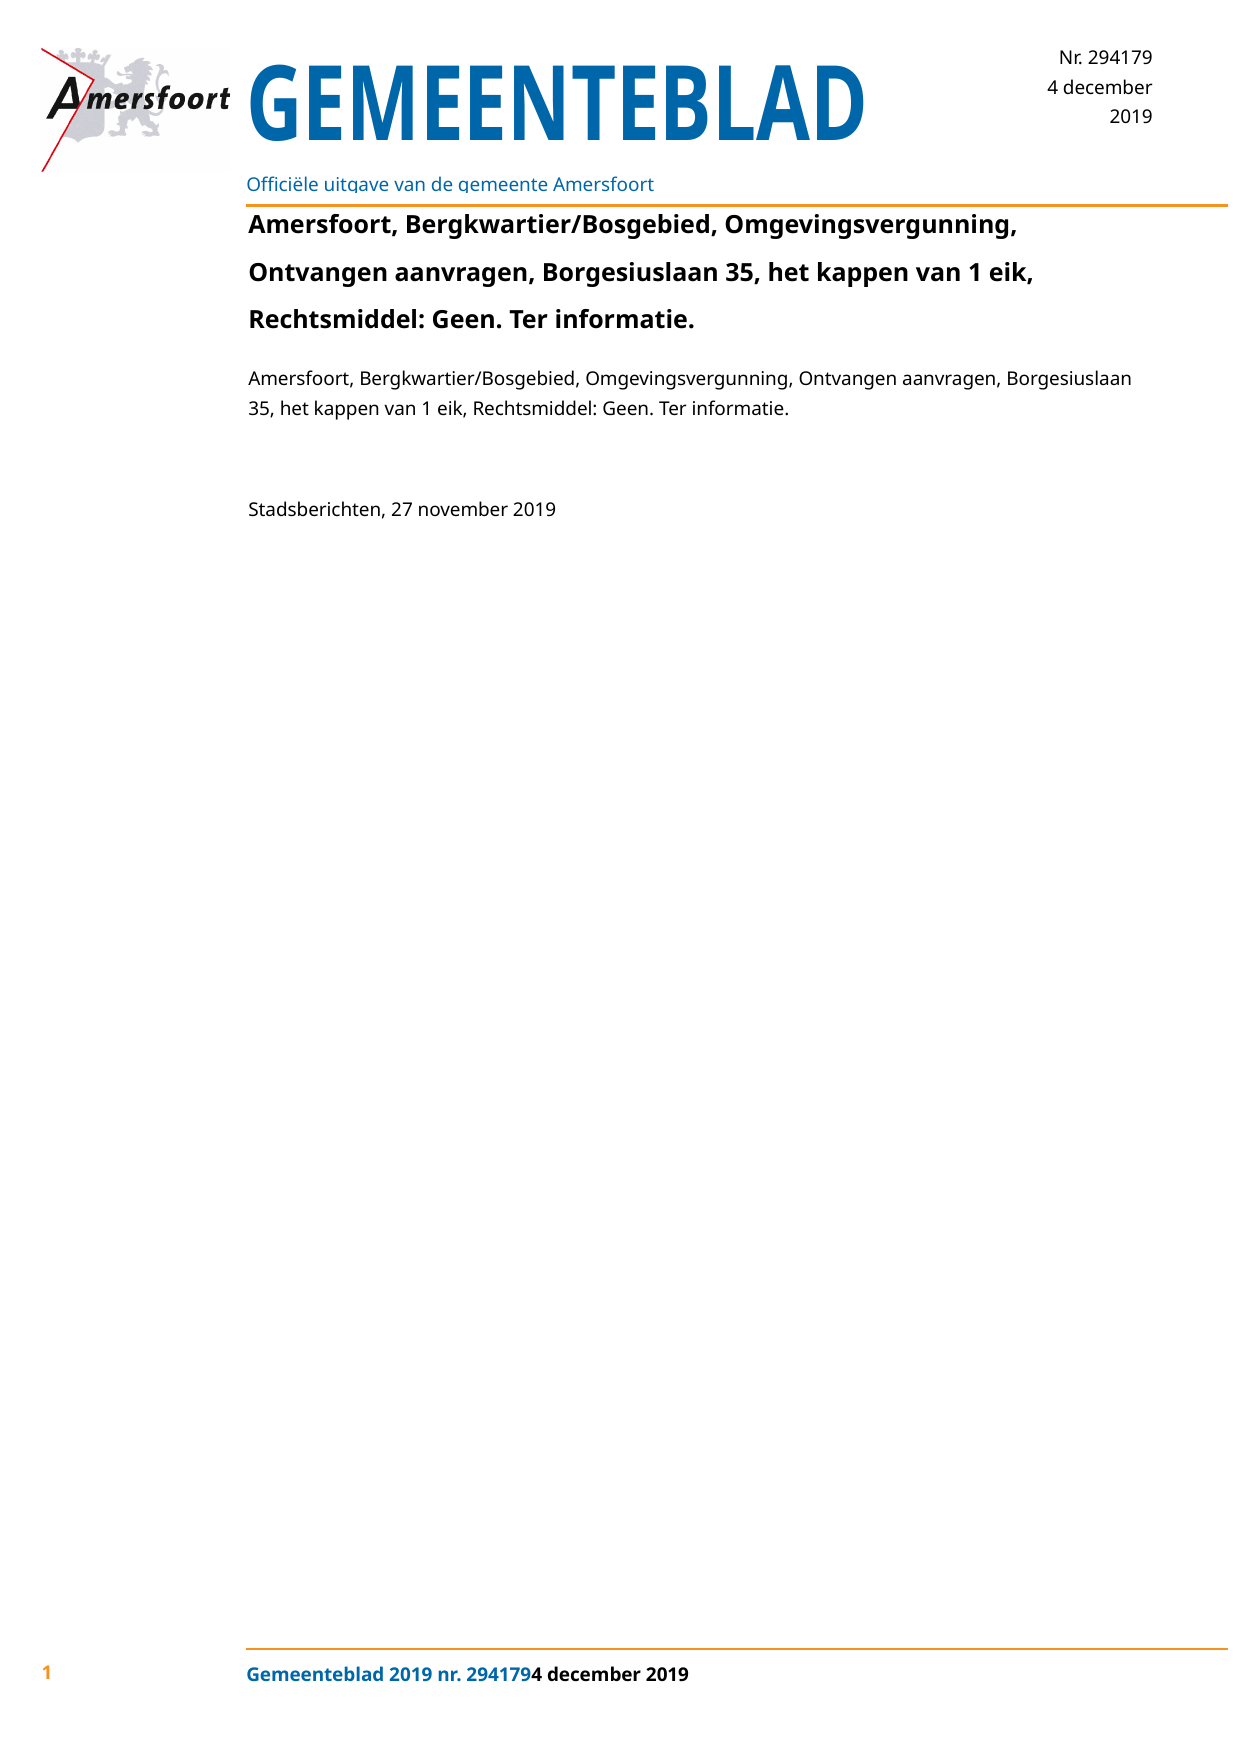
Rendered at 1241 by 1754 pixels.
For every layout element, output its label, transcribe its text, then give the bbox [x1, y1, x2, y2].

text Amersfoort, Bergkwartier/Bosgebied, Omgevingsvergunning, Ontvangen aanvragen, Borgesiuslaan 35, het kappen van 1 eik, Rechtsmiddel: Geen. Ter informatie. [248, 207, 1152, 336]
text Amersfoort, Bergkwartier/Bosgebied, Omgevingsvergunning, Ontvangen aanvragen, Borgesiuslaan 35, het kappen van 1 eik, Rechtsmiddel: Geen. Ter informatie. [248, 366, 1152, 421]
picture [41, 47, 231, 172]
text Stadsberichten, 27 november 2019 [248, 496, 1152, 522]
